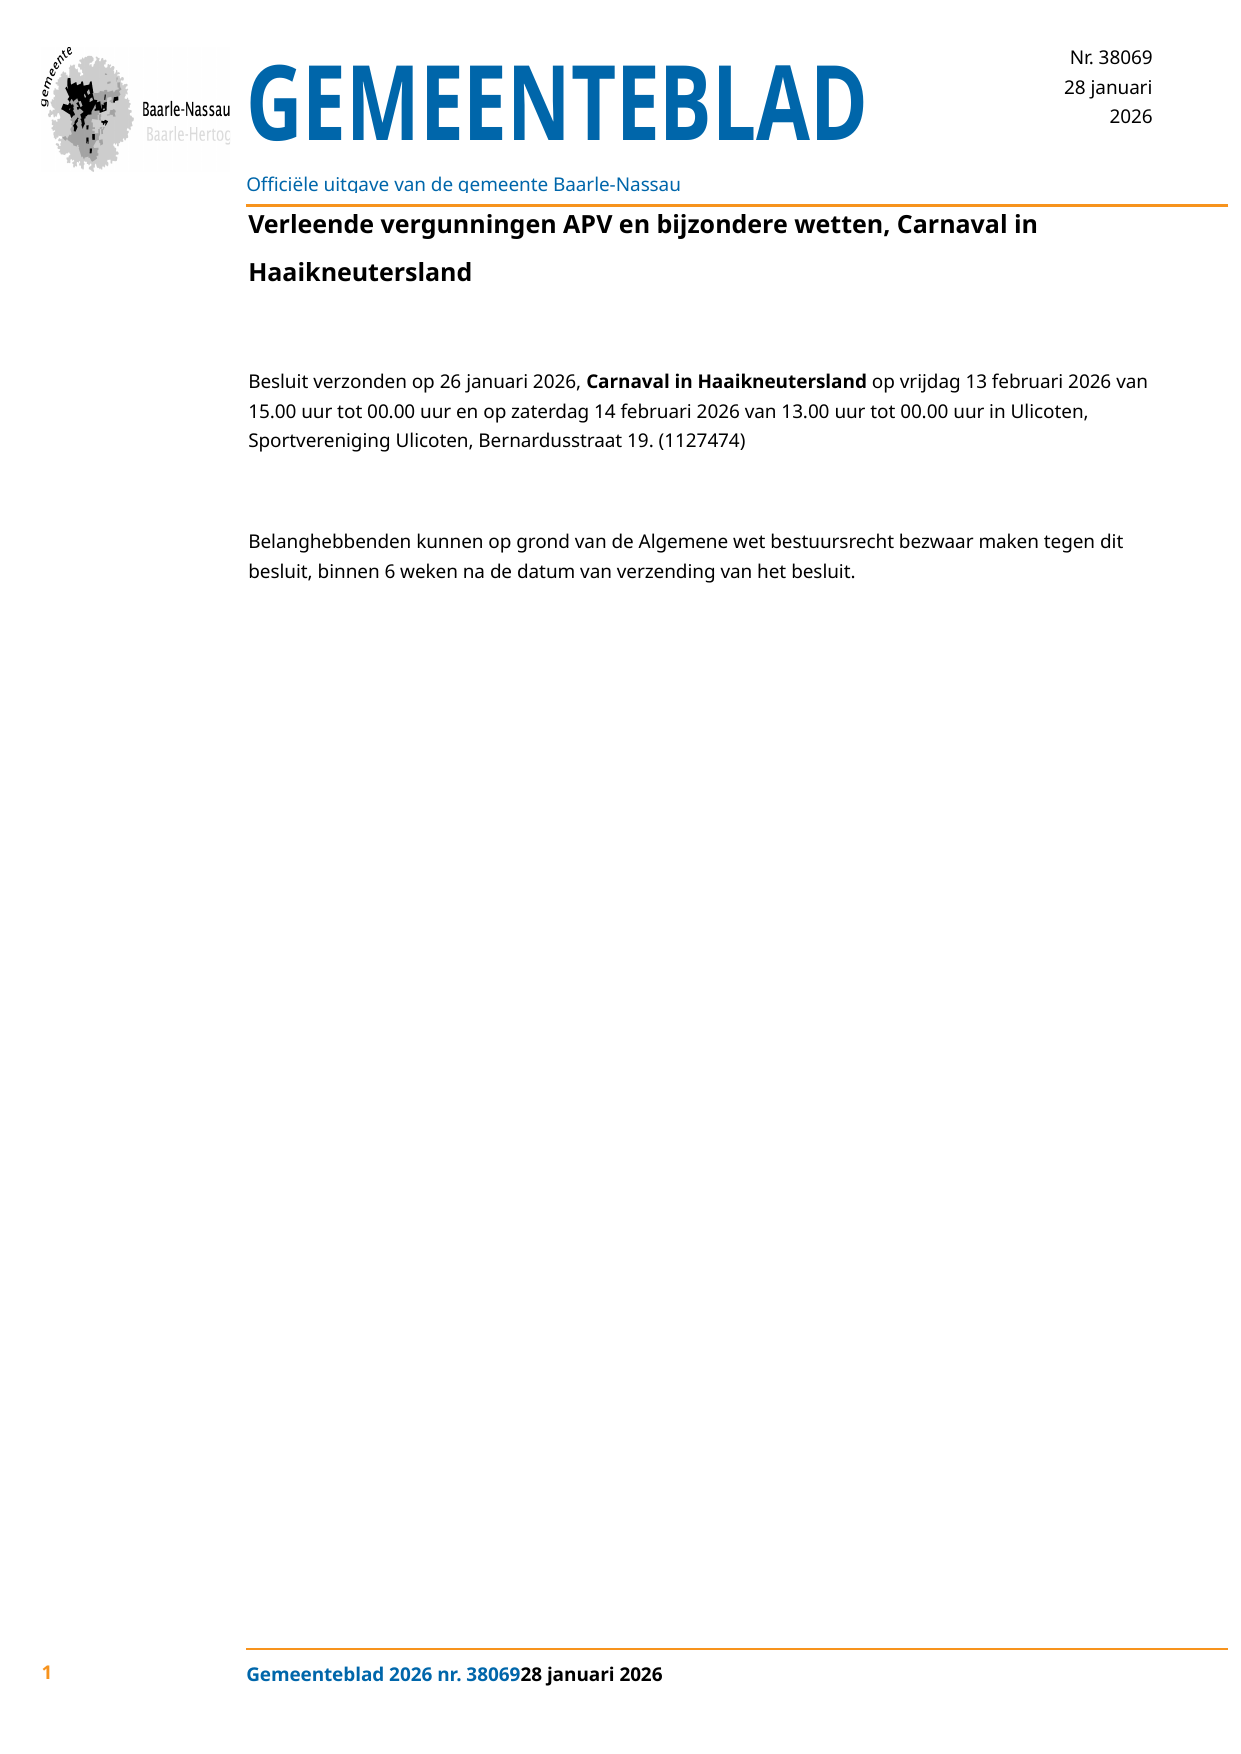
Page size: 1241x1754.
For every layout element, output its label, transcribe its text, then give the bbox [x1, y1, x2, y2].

picture [41, 47, 231, 172]
text Besluit verzonden op 26 januari 2026, Carnaval in Haaikneutersland op vrijdag 13 februari 2026 van 15.00 uur tot 00.00 uur en op zaterdag 14 februari 2026 van 13.00 uur tot 00.00 uur in Ulicoten, Sportvereniging Ulicoten, Bernardusstraat 19. (1127474) [248, 368, 1152, 453]
text Belanghebbenden kunnen op grond van de Algemene wet bestuursrecht bezwaar maken tegen dit besluit, binnen 6 weken na de datum van verzending van het besluit. [248, 528, 1152, 584]
text Verleende vergunningen APV en bijzondere wetten, Carnaval in Haaikneutersland [248, 207, 1152, 288]
